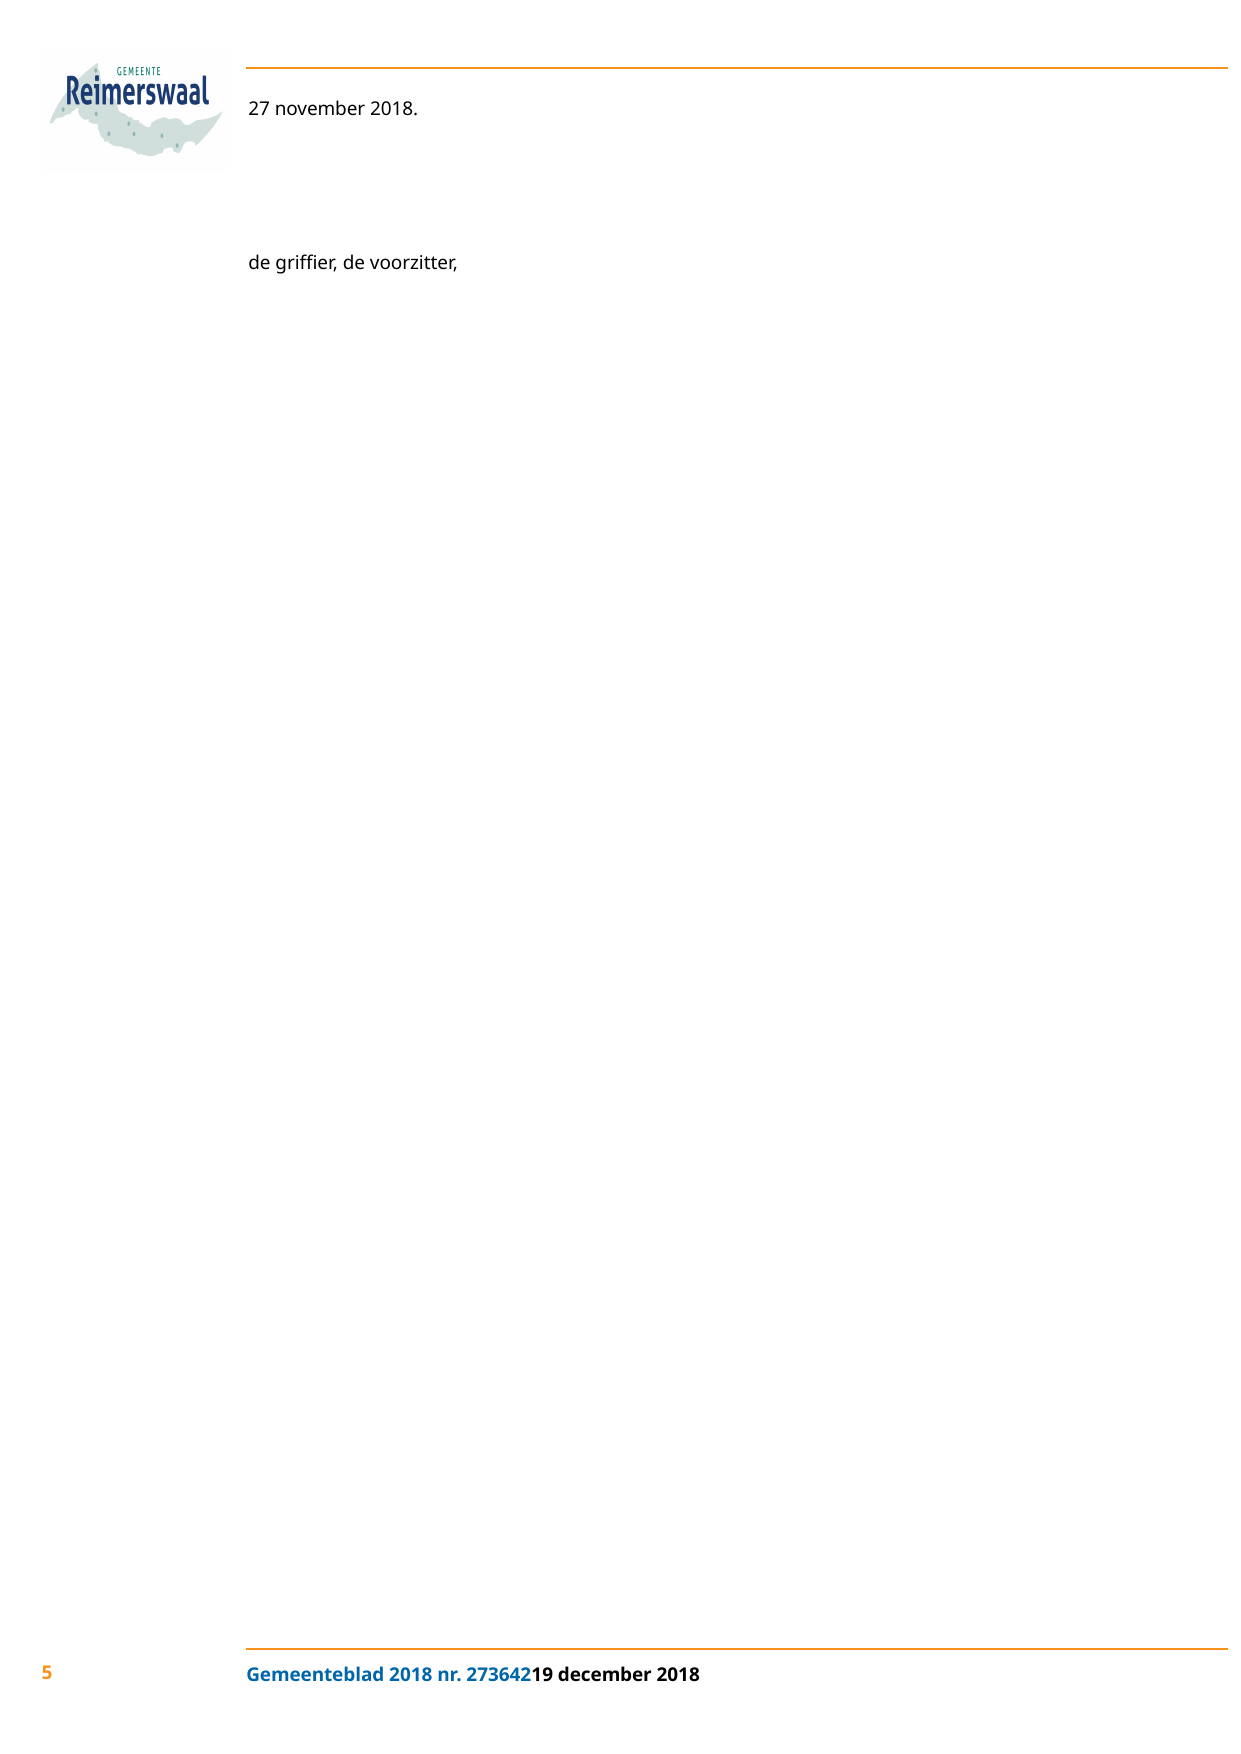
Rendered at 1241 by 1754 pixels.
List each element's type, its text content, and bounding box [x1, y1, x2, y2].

text 27 november 2018. [248, 95, 1152, 121]
text de griffier, de voorzitter, [248, 249, 1152, 275]
picture [41, 47, 231, 172]
